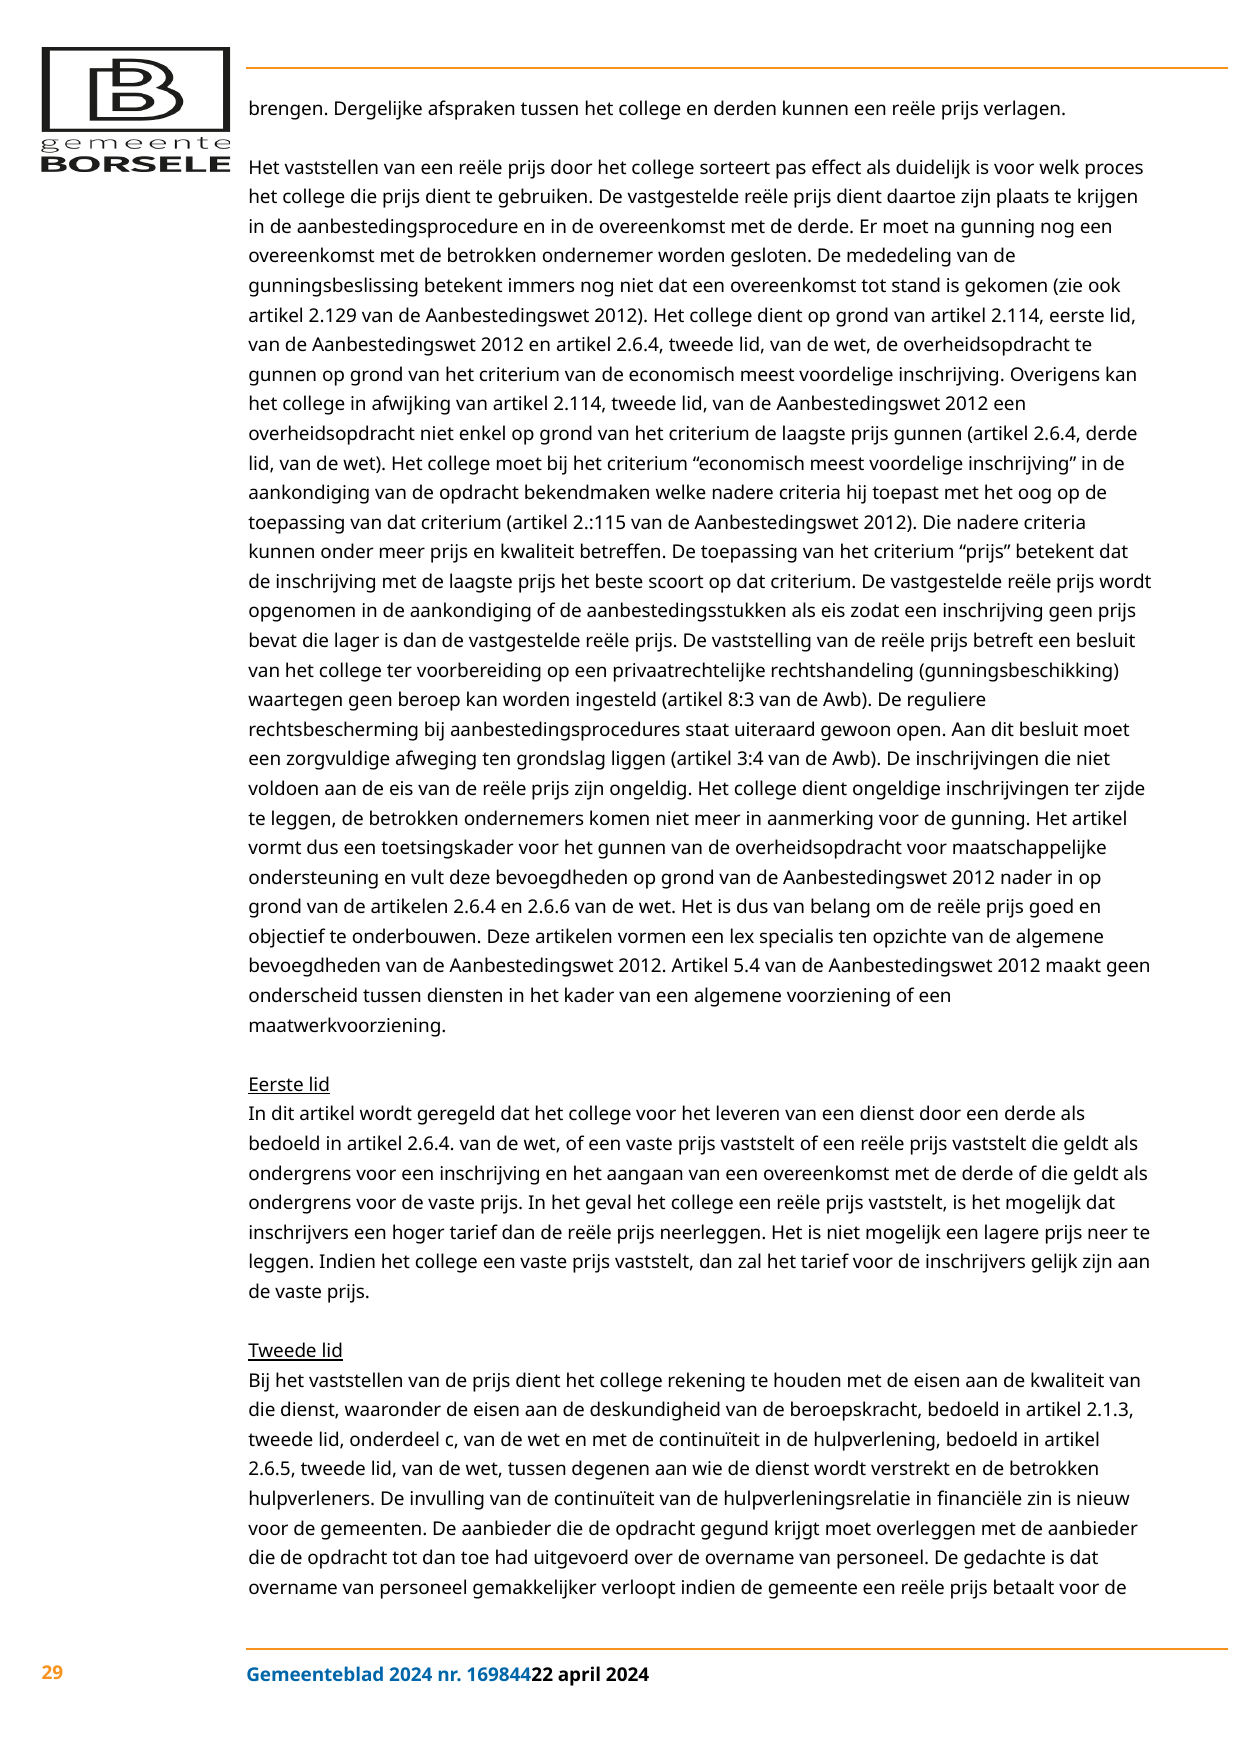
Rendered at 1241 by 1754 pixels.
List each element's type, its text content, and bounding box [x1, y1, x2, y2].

text brengen. Dergelijke afspraken tussen het college en derden kunnen een reële prijs verlagen. [248, 95, 1152, 121]
text In dit artikel wordt geregeld dat het college voor het leveren van een dienst door een derde als bedoeld in artikel 2.6.4. van de wet, of een vaste prijs vaststelt of een reële prijs vaststelt die geldt als ondergrens voor een inschrijving en het aangaan van een overeenkomst met de derde of die geldt als ondergrens voor de vaste prijs. In het geval het college een reële prijs vaststelt, is het mogelijk dat inschrijvers een hoger tarief dan de reële prijs neerleggen. Het is niet mogelijk een lagere prijs neer te leggen. Indien het college een vaste prijs vaststelt, dan zal het tarief voor de inschrijvers gelijk zijn aan de vaste prijs. [248, 1101, 1152, 1304]
text Eerste lid [248, 1071, 1152, 1097]
text Tweede lid [248, 1337, 1152, 1363]
text Bij het vaststellen van de prijs dient het college rekening te houden met de eisen aan de kwaliteit van die dienst, waaronder de eisen aan de deskundigheid van de beroepskracht, bedoeld in artikel 2.1.3, tweede lid, onderdeel c, van de wet en met de continuïteit in de hulpverlening, bedoeld in artikel 2.6.5, tweede lid, van de wet, tussen degenen aan wie de dienst wordt verstrekt en de betrokken hulpverleners. De invulling van de continuïteit van de hulpverleningsrelatie in financiële zin is nieuw voor de gemeenten. De aanbieder die de opdracht gegund krijgt moet overleggen met de aanbieder die de opdracht tot dan toe had uitgevoerd over de overname van personeel. De gedachte is dat overname van personeel gemakkelijker verloopt indien de gemeente een reële prijs betaalt voor de [248, 1367, 1152, 1600]
picture [41, 47, 231, 172]
text Het vaststellen van een reële prijs door het college sorteert pas effect als duidelijk is voor welk proces het college die prijs dient te gebruiken. De vastgestelde reële prijs dient daartoe zijn plaats te krijgen in de aanbestedingsprocedure en in de overeenkomst met de derde. Er moet na gunning nog een overeenkomst met de betrokken ondernemer worden gesloten. De mededeling van de gunningsbeslissing betekent immers nog niet dat een overeenkomst tot stand is gekomen (zie ook artikel 2.129 van de Aanbestedingswet 2012). Het college dient op grond van artikel 2.114, eerste lid, van de Aanbestedingswet 2012 en artikel 2.6.4, tweede lid, van de wet, de overheidsopdracht te gunnen op grond van het criterium van de economisch meest voordelige inschrijving. Overigens kan het college in afwijking van artikel 2.114, tweede lid, van de Aanbestedingswet 2012 een overheidsopdracht niet enkel op grond van het criterium de laagste prijs gunnen (artikel 2.6.4, derde lid, van de wet). Het college moet bij het criterium “economisch meest voordelige inschrijving” in de aankondiging van de opdracht bekendmaken welke nadere criteria hij toepast met het oog op de toepassing van dat criterium (artikel 2.:115 van de Aanbestedingswet 2012). Die nadere criteria kunnen onder meer prijs en kwaliteit betreffen. De toepassing van het criterium “prijs” betekent dat de inschrijving met de laagste prijs het beste scoort op dat criterium. De vastgestelde reële prijs wordt opgenomen in de aankondiging of de aanbestedingsstukken als eis zodat een inschrijving geen prijs bevat die lager is dan de vastgestelde reële prijs. De vaststelling van de reële prijs betreft een besluit van het college ter voorbereiding op een privaatrechtelijke rechtshandeling (gunningsbeschikking) waartegen geen beroep kan worden ingesteld (artikel 8:3 van de Awb). De reguliere rechtsbescherming bij aanbestedingsprocedures staat uiteraard gewoon open. Aan dit besluit moet een zorgvuldige afweging ten grondslag liggen (artikel 3:4 van de Awb). De inschrijvingen die niet voldoen aan de eis van de reële prijs zijn ongeldig. Het college dient ongeldige inschrijvingen ter zijde te leggen, de betrokken ondernemers komen niet meer in aanmerking voor de gunning. Het artikel vormt dus een toetsingskader voor het gunnen van de overheidsopdracht voor maatschappelijke ondersteuning en vult deze bevoegdheden op grond van de Aanbestedingswet 2012 nader in op grond van de artikelen 2.6.4 en 2.6.6 van de wet. Het is dus van belang om de reële prijs goed en objectief te onderbouwen. Deze artikelen vormen een lex specialis ten opzichte van de algemene bevoegdheden van de Aanbestedingswet 2012. Artikel 5.4 van de Aanbestedingswet 2012 maakt geen onderscheid tussen diensten in het kader van een algemene voorziening of een maatwerkvoorziening. [248, 154, 1152, 1038]
